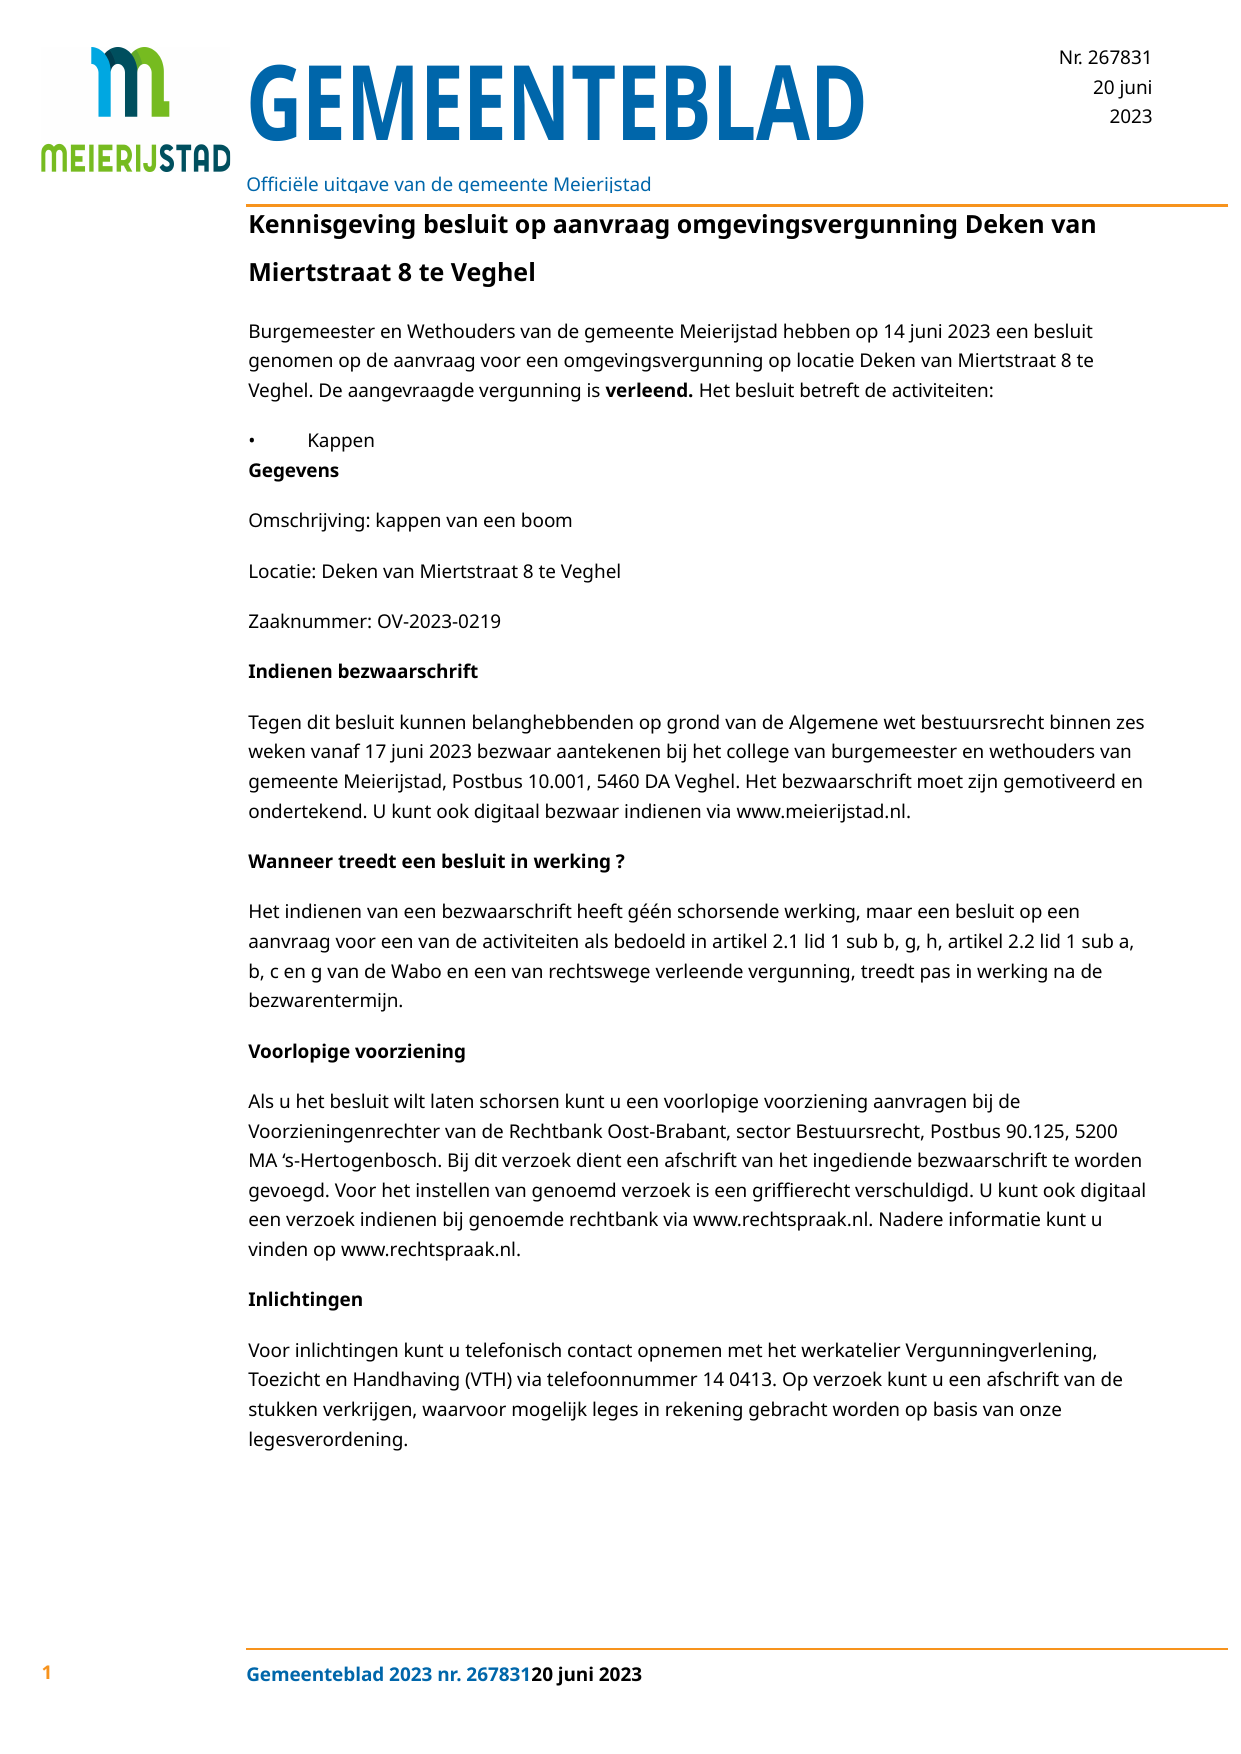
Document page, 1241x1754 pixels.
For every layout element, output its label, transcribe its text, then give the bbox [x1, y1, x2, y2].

picture [41, 47, 231, 172]
text Voor inlichtingen kunt u telefonisch contact opnemen met het werkatelier Vergunningverlening, Toezicht en Handhaving (VTH) via telefoonnummer 14 0413. Op verzoek kunt u een afschrift van de stukken verkrijgen, waarvoor mogelijk leges in rekening gebracht worden op basis van onze legesverordening. [248, 1337, 1152, 1452]
text Locatie: Deken van Miertstraat 8 te Veghel [248, 558, 1152, 584]
text Omschrijving: kappen van een boom [248, 507, 1152, 533]
text Burgemeester en Wethouders van de gemeente Meierijstad hebben op 14 juni 2023 een besluit genomen op de aanvraag voor een omgevingsvergunning op locatie Deken van Miertstraat 8 te Veghel. De aangevraagde vergunning is verleend. Het besluit betreft de activiteiten: [248, 318, 1152, 403]
text Tegen dit besluit kunnen belanghebbenden op grond van de Algemene wet bestuursrecht binnen zes weken vanaf 17 juni 2023 bezwaar aantekenen bij het college van burgemeester en wethouders van gemeente Meierijstad, Postbus 10.001, 5460 DA Veghel. Het bezwaarschrift moet zijn gemotiveerd en ondertekend. U kunt ook digitaal bezwaar indienen via www.meierijstad.nl. [248, 709, 1152, 824]
text Kennisgeving besluit op aanvraag omgevingsvergunning Deken van Miertstraat 8 te Veghel [248, 207, 1152, 288]
text Wanneer treedt een besluit in werking ? [248, 848, 1152, 874]
list Kappen [248, 427, 1152, 453]
text Inlichtingen [248, 1287, 1152, 1312]
text Zaaknummer: OV-2023-0219 [248, 608, 1152, 634]
text Als u het besluit wilt laten schorsen kunt u een voorlopige voorziening aanvragen bij de Voorzieningenrechter van de Rechtbank Oost-Brabant, sector Bestuursrecht, Postbus 90.125, 5200 MA ‘s-Hertogenbosch. Bij dit verzoek dient een afschrift van het ingediende bezwaarschrift te worden gevoegd. Voor het instellen van genoemd verzoek is een griffierecht verschuldigd. U kunt ook digitaal een verzoek indienen bij genoemde rechtbank via www.rechtspraak.nl. Nadere informatie kunt u vinden op www.rechtspraak.nl. [248, 1088, 1152, 1262]
text Voorlopige voorziening [248, 1038, 1152, 1064]
text Het indienen van een bezwaarschrift heeft géén schorsende werking, maar een besluit op een aanvraag voor een van de activiteiten als bedoeld in artikel 2.1 lid 1 sub b, g, h, artikel 2.2 lid 1 sub a, b, c en g van de Wabo en een van rechtswege verleende vergunning, treedt pas in werking na de bezwarentermijn. [248, 899, 1152, 1013]
text Gegevens [248, 457, 1152, 483]
text Indienen bezwaarschrift [248, 659, 1152, 684]
